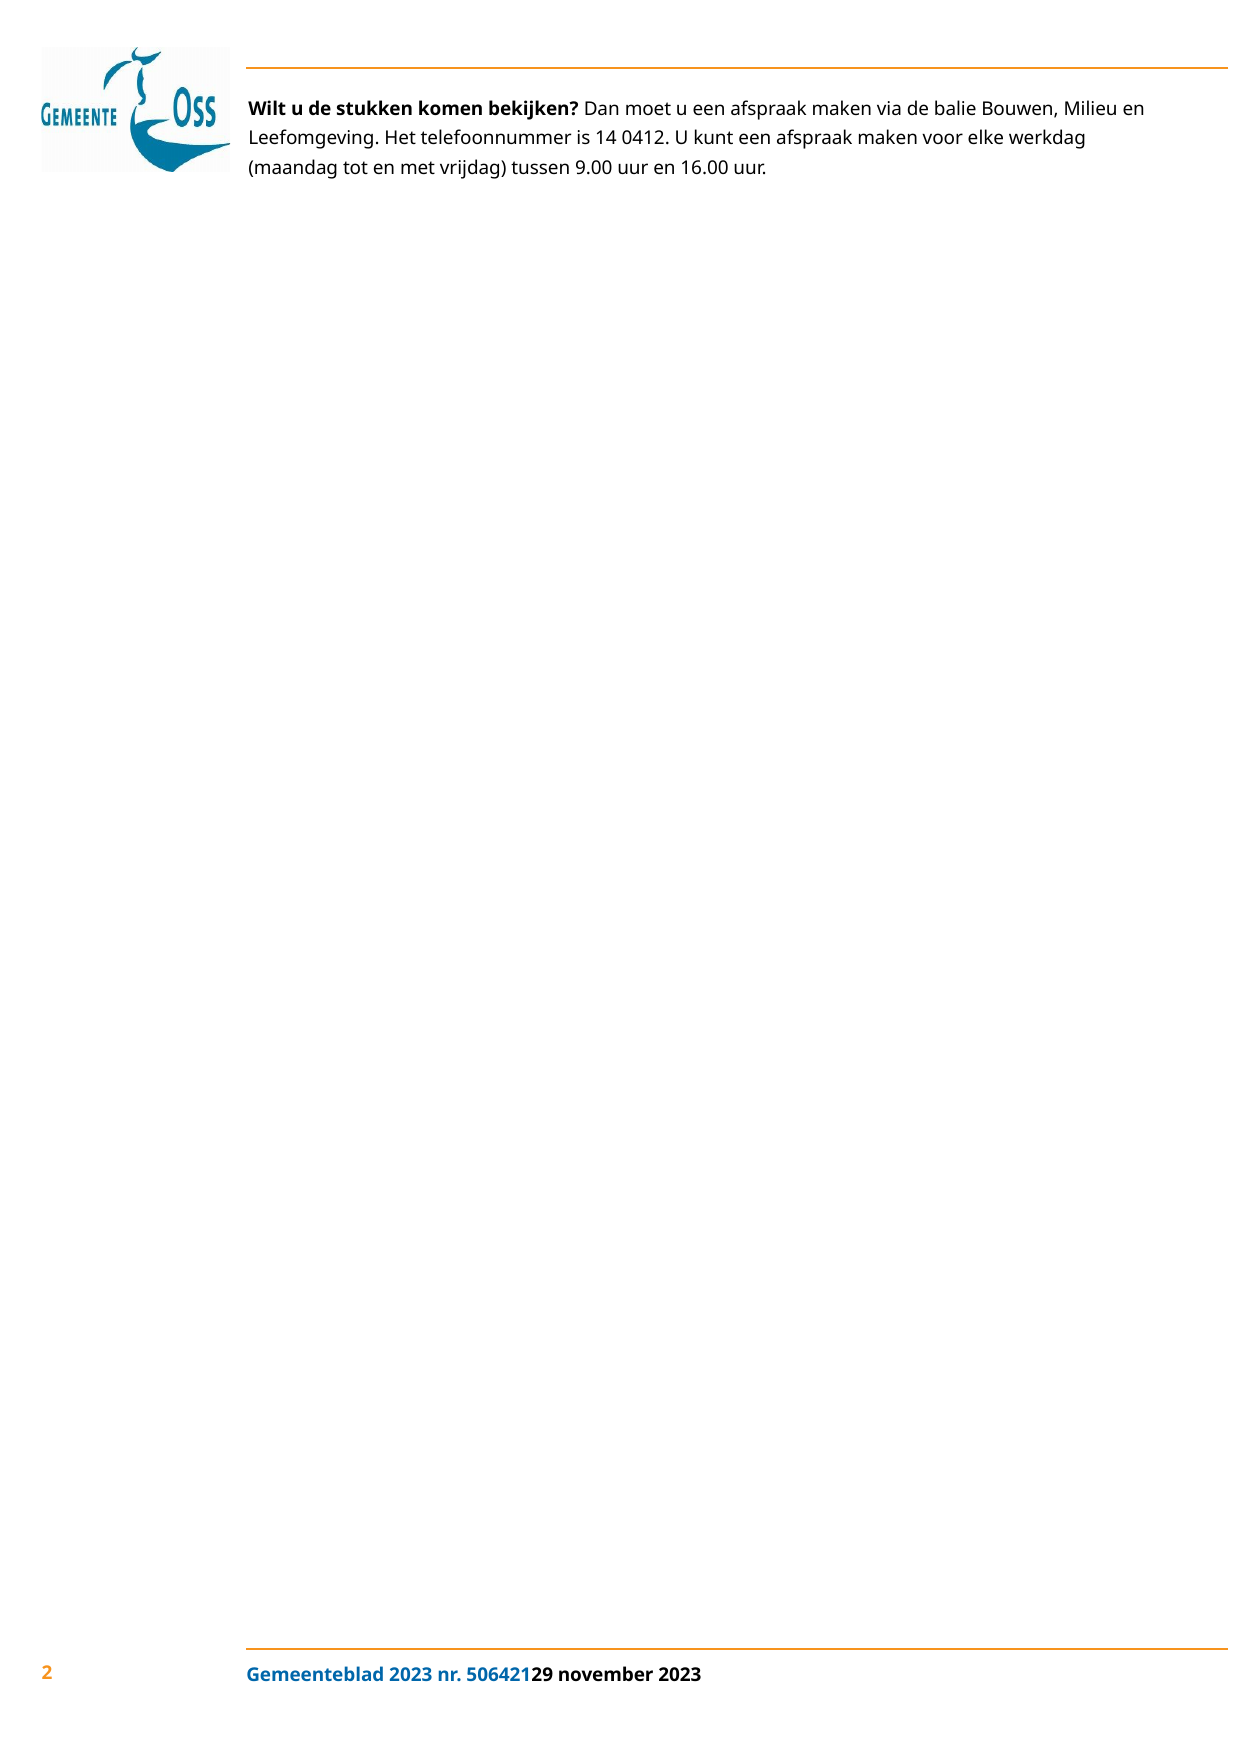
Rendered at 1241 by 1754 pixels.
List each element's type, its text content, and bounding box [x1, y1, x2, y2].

text Wilt u de stukken komen bekijken? Dan moet u een afspraak maken via de balie Bouwen, Milieu en Leefomgeving. Het telefoonnummer is 14 0412. U kunt een afspraak maken voor elke werkdag (maandag tot en met vrijdag) tussen 9.00 uur en 16.00 uur. [248, 95, 1152, 180]
picture [41, 47, 231, 172]
